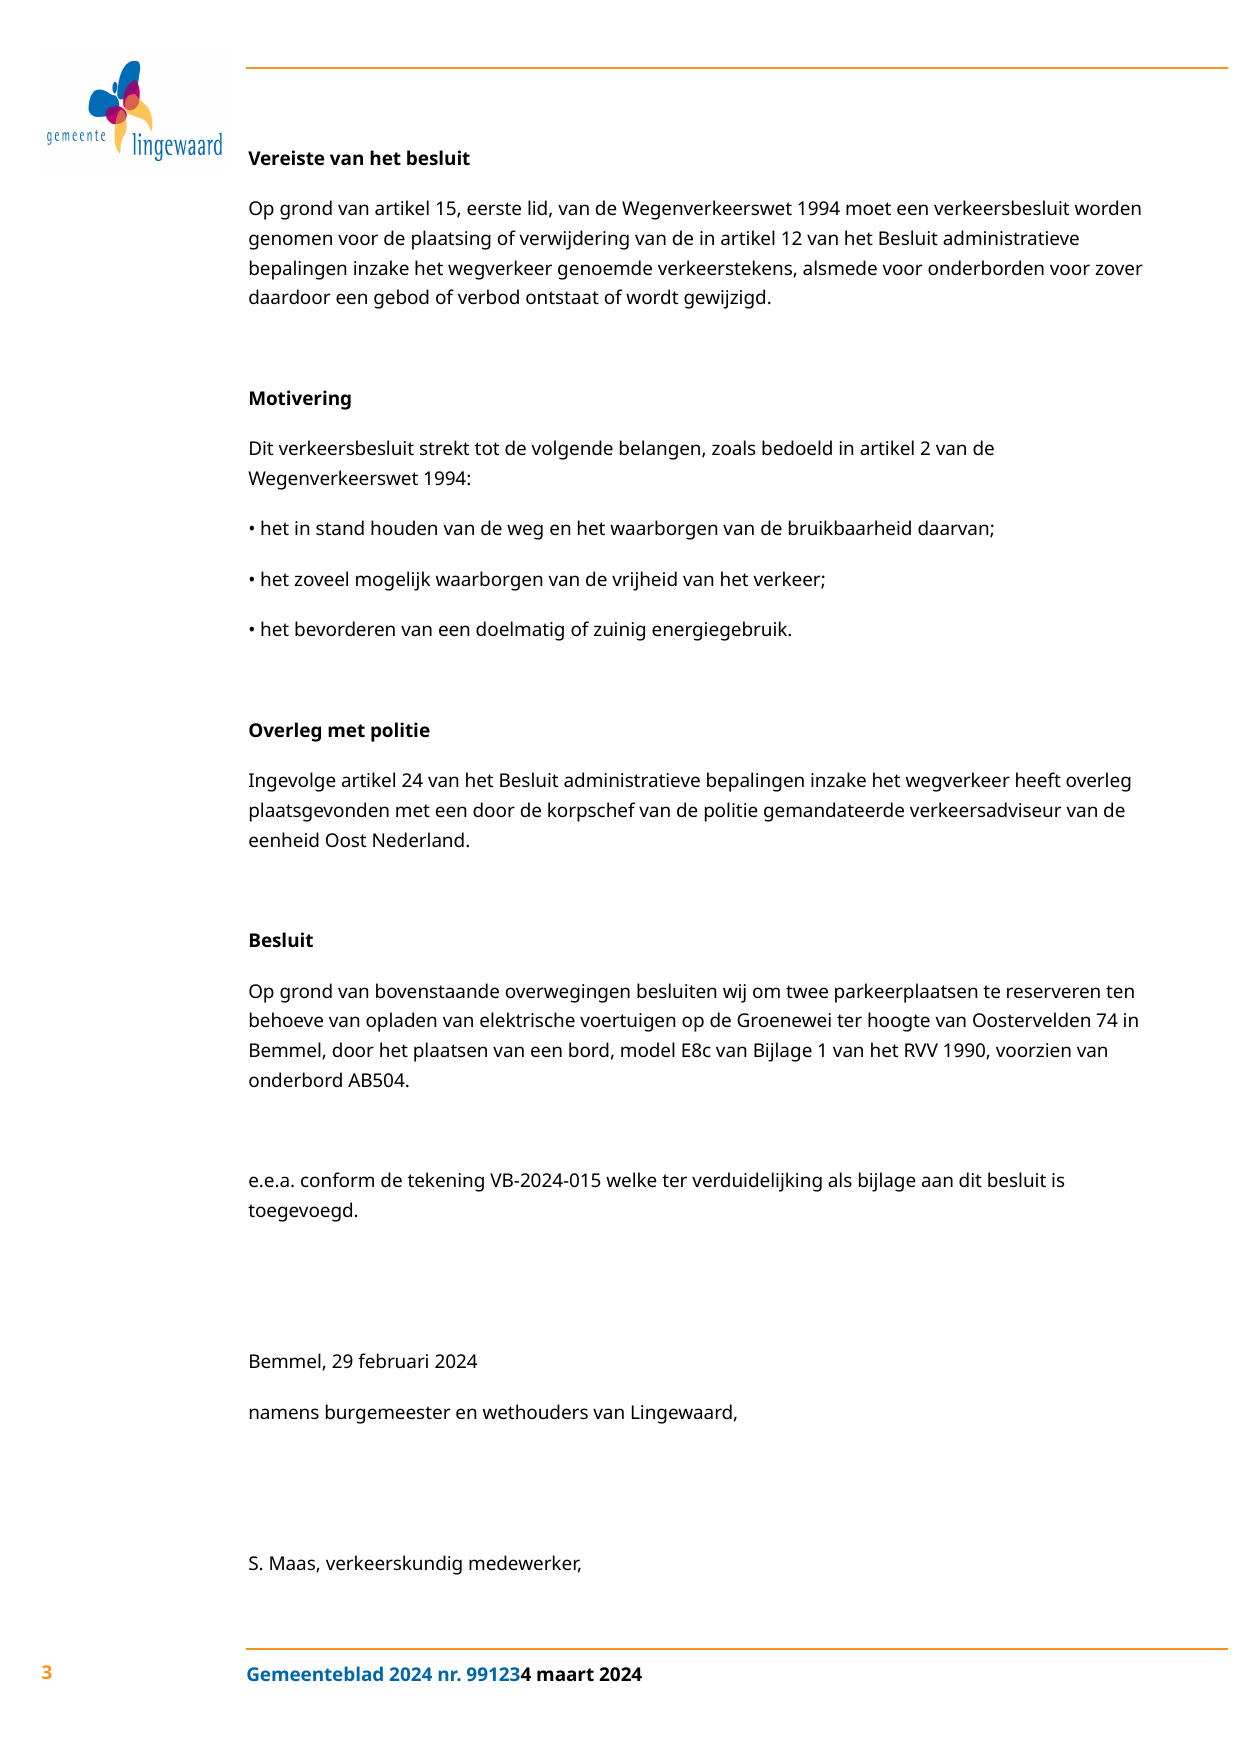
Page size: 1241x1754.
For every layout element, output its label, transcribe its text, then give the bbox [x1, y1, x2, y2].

text e.e.a. conform de tekening VB-2024-015 welke ter verduidelijking als bijlage aan dit besluit is toegevoegd. [248, 1168, 1152, 1223]
picture [41, 47, 231, 172]
text Vereiste van het besluit [248, 145, 1152, 171]
text Dit verkeersbesluit strekt tot de volgende belangen, zoals bedoeld in artikel 2 van de Wegenverkeerswet 1994: [248, 436, 1152, 491]
text Ingevolge artikel 24 van het Besluit administratieve bepalingen inzake het wegverkeer heeft overleg plaatsgevonden met een door de korpschef van de politie gemandateerde verkeersadviseur van de eenheid Oost Nederland. [248, 768, 1152, 853]
text Bemmel, 29 februari 2024 [248, 1348, 1152, 1374]
text • het zoveel mogelijk waarborgen van de vrijheid van het verkeer; [248, 566, 1152, 592]
text Overleg met politie [248, 717, 1152, 743]
text Motivering [248, 385, 1152, 411]
text S. Maas, verkeerskundig medewerker, [248, 1550, 1152, 1576]
text Op grond van artikel 15, eerste lid, van de Wegenverkeerswet 1994 moet een verkeersbesluit worden genomen voor de plaatsing of verwijdering van de in artikel 12 van het Besluit administratieve bepalingen inzake het wegverkeer genoemde verkeerstekens, alsmede voor onderborden voor zover daardoor een gebod of verbod ontstaat of wordt gewijzigd. [248, 196, 1152, 310]
text Op grond van bovenstaande overwegingen besluiten wij om twee parkeerplaatsen te reserveren ten behoeve van opladen van elektrische voertuigen op de Groenewei ter hoogte van Oostervelden 74 in Bemmel, door het plaatsen van een bord, model E8c van Bijlage 1 van het RVV 1990, voorzien van onderbord AB504. [248, 978, 1152, 1093]
text • het in stand houden van de weg en het waarborgen van de bruikbaarheid daarvan; [248, 516, 1152, 541]
text • het bevorderen van een doelmatig of zuinig energiegebruik. [248, 616, 1152, 642]
text namens burgemeester en wethouders van Lingewaard, [248, 1399, 1152, 1425]
text Besluit [248, 928, 1152, 953]
